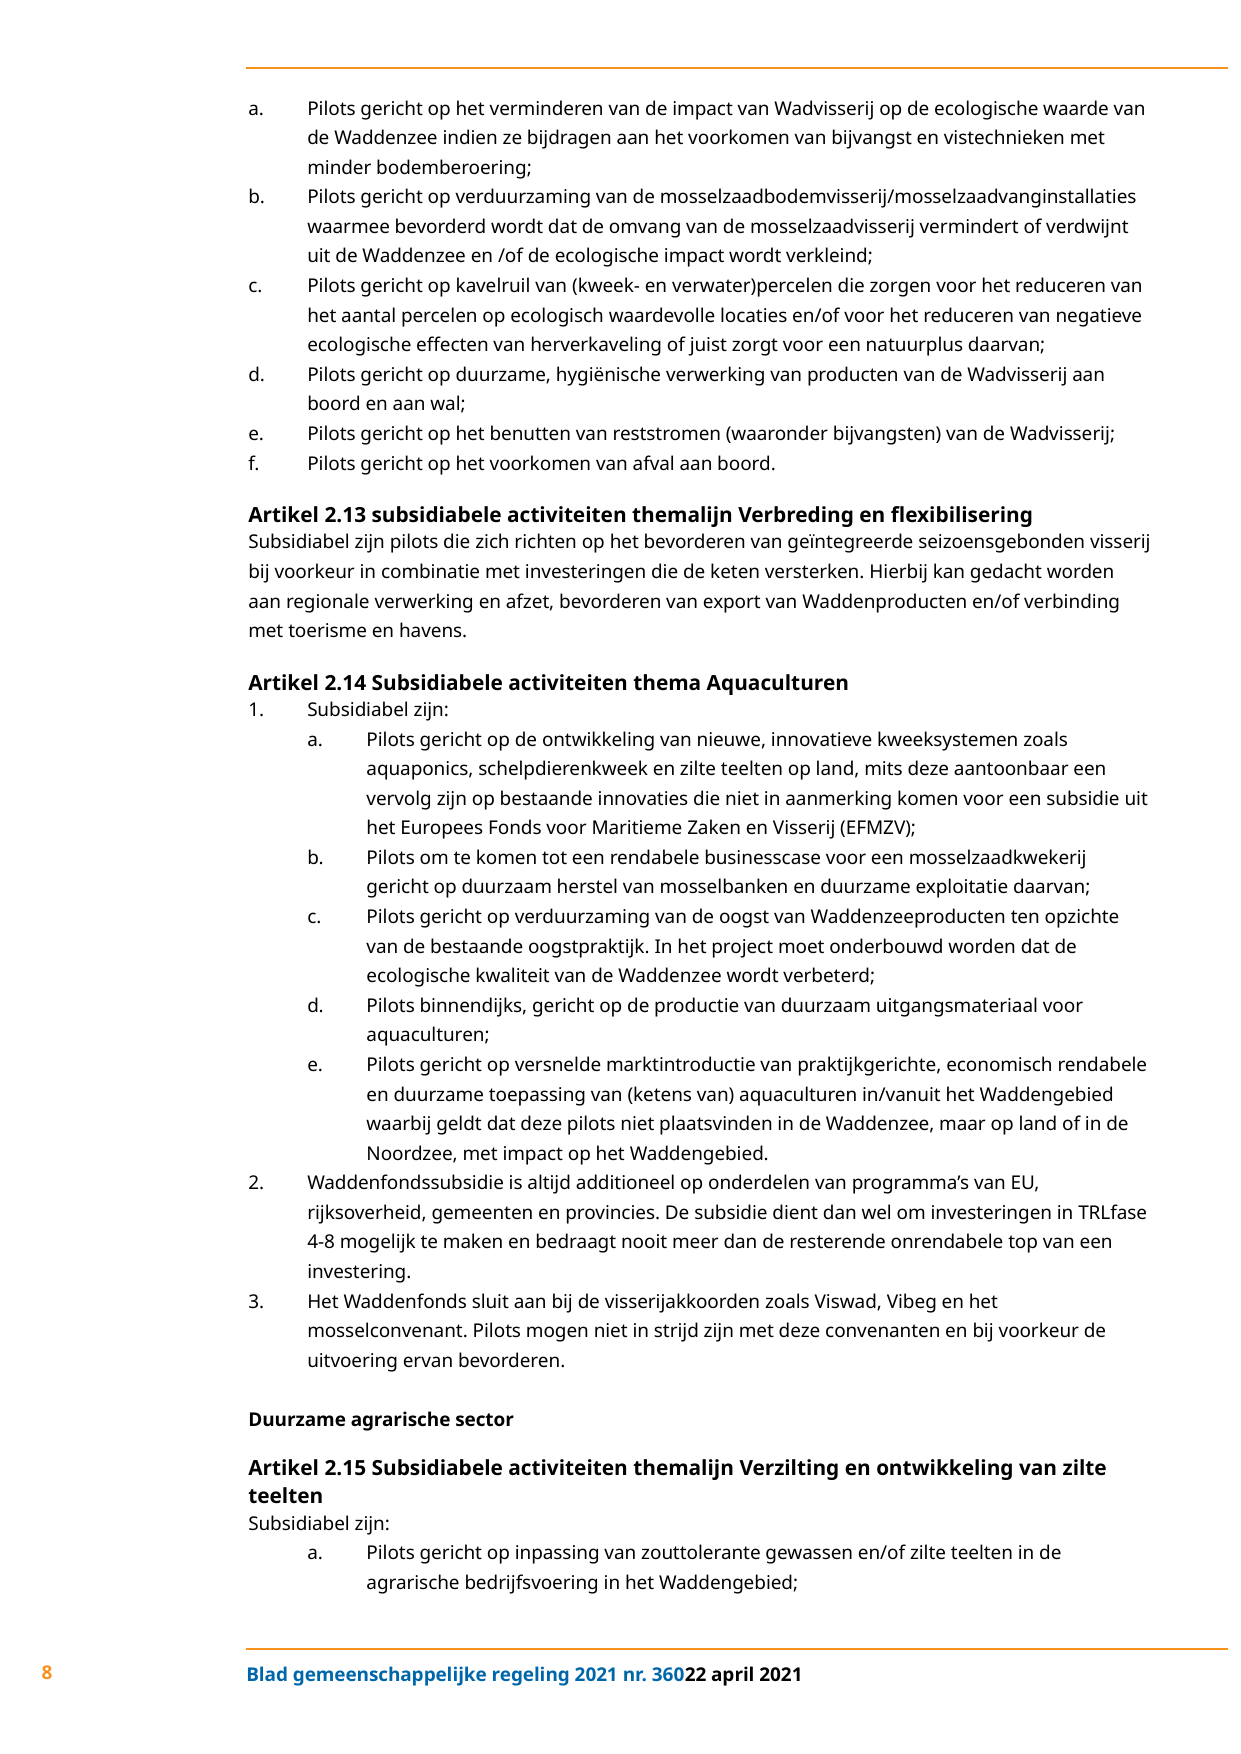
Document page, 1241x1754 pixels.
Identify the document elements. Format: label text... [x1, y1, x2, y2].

list Subsidiabel zijn: [248, 696, 1152, 722]
text Artikel 2.15 Subsidiabele activiteiten themalijn Verzilting en ontwikkeling van zilte teelten [248, 1453, 1152, 1510]
picture [41, 47, 231, 172]
text Duurzame agrarische sector [248, 1406, 1152, 1432]
list Waddenfondssubsidie is altijd additioneel op onderdelen van programma’s van EU, rijksoverheid, gemeenten en provincies. De subsidie dient dan wel om investeringen in TRLfase 4-8 mogelijk te maken en bedraagt nooit meer dan de resterende onrendabele top van een investering. [248, 1169, 1152, 1284]
list Pilots gericht op verduurzaming van de mosselzaadbodemvisserij/mosselzaadvanginstallaties waarmee bevorderd wordt dat de omvang van de mosselzaadvisserij vermindert of verdwijnt uit de Waddenzee en /of de ecologische impact wordt verkleind; [248, 183, 1152, 268]
list Pilots om te komen tot een rendabele businesscase voor een mosselzaadkwekerij gericht op duurzaam herstel van mosselbanken en duurzame exploitatie daarvan; [307, 844, 1152, 899]
list Pilots gericht op het benutten van reststromen (waaronder bijvangsten) van de Wadvisserij; [248, 420, 1152, 446]
text Artikel 2.13 subsidiabele activiteiten themalijn Verbreding en flexibilisering [248, 500, 1152, 529]
list Pilots gericht op kavelruil van (kweek- en verwater)percelen die zorgen voor het reduceren van het aantal percelen op ecologisch waardevolle locaties en/of voor het reduceren van negatieve ecologische effecten van herverkaveling of juist zorgt voor een natuurplus daarvan; [248, 272, 1152, 357]
list Pilots gericht op duurzame, hygiënische verwerking van producten van de Wadvisserij aan boord en aan wal; [248, 361, 1152, 416]
list Pilots gericht op het voorkomen van afval aan boord. [248, 450, 1152, 476]
list Pilots binnendijks, gericht op de productie van duurzaam uitgangsmateriaal voor aquaculturen; [307, 992, 1152, 1047]
list Pilots gericht op het verminderen van de impact van Wadvisserij op de ecologische waarde van de Waddenzee indien ze bijdragen aan het voorkomen van bijvangst en vistechnieken met minder bodemberoering; [248, 95, 1152, 180]
text Subsidiabel zijn: [248, 1510, 1152, 1535]
list Pilots gericht op verduurzaming van de oogst van Waddenzeeproducten ten opzichte van de bestaande oogstpraktijk. In het project moet onderbouwd worden dat de ecologische kwaliteit van de Waddenzee wordt verbeterd; [307, 903, 1152, 988]
list Pilots gericht op de ontwikkeling van nieuwe, innovatieve kweeksystemen zoals aquaponics, schelpdierenkweek en zilte teelten op land, mits deze aantoonbaar een vervolg zijn op bestaande innovaties die niet in aanmerking komen voor een subsidie uit het Europees Fonds voor Maritieme Zaken en Visserij (EFMZV); [307, 726, 1152, 840]
text Artikel 2.14 Subsidiabele activiteiten thema Aquaculturen [248, 668, 1152, 696]
text Subsidiabel zijn pilots die zich richten op het bevorderen van geïntegreerde seizoensgebonden visserij bij voorkeur in combinatie met investeringen die de keten versterken. Hierbij kan gedacht worden aan regionale verwerking en afzet, bevorderen van export van Waddenproducten en/of verbinding met toerisme en havens. [248, 529, 1152, 643]
list Het Waddenfonds sluit aan bij de visserijakkoorden zoals Viswad, Vibeg en het mosselconvenant. Pilots mogen niet in strijd zijn met deze convenanten en bij voorkeur de uitvoering ervan bevorderen. [248, 1288, 1152, 1373]
list Pilots gericht op versnelde marktintroductie van praktijkgerichte, economisch rendabele en duurzame toepassing van (ketens van) aquaculturen in/vanuit het Waddengebied waarbij geldt dat deze pilots niet plaatsvinden in de Waddenzee, maar op land of in de Noordzee, met impact op het Waddengebied. [307, 1051, 1152, 1166]
list Pilots gericht op inpassing van zouttolerante gewassen en/of zilte teelten in de agrarische bedrijfsvoering in het Waddengebied; [307, 1539, 1152, 1594]
